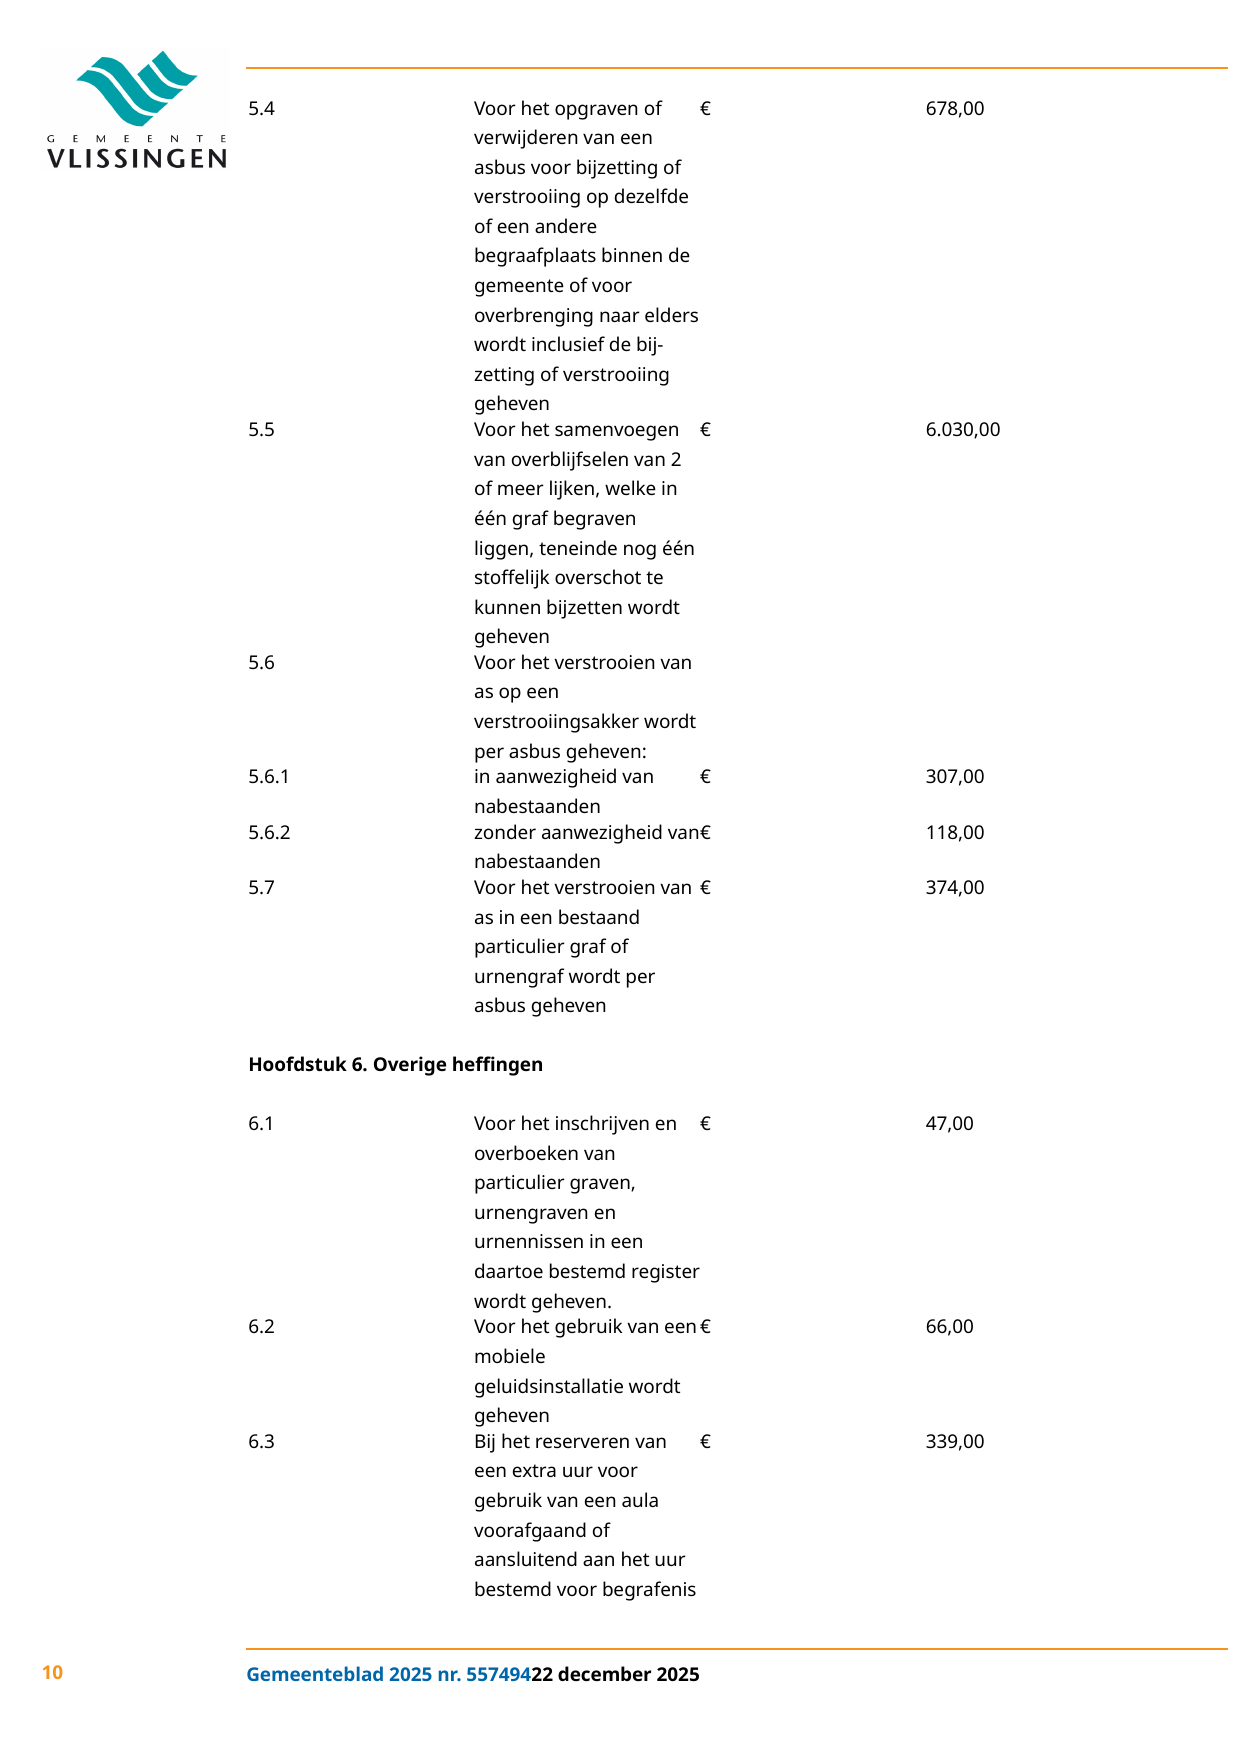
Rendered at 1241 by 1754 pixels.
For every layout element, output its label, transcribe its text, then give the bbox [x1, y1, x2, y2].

table_cell 6.3 [248, 1428, 474, 1602]
table_cell Bij het reserveren van een extra uur voor gebruik van een aula voorafgaand of aansluitend aan het uur bestemd voor begrafenis [474, 1428, 700, 1602]
table_cell zonder aanwezigheid van nabestaanden [474, 819, 700, 874]
table_cell 5.6.1 [248, 764, 474, 819]
table_cell 339,00 [926, 1428, 1152, 1602]
table_cell € [700, 764, 926, 819]
table_cell € [700, 95, 926, 416]
table_cell 5.5 [248, 416, 474, 649]
text Hoofdstuk 6. Overige heffingen [248, 1051, 1152, 1077]
table_header € [700, 1110, 926, 1314]
table_cell 307,00 [926, 764, 1152, 819]
table_cell 5.6.2 [248, 819, 474, 874]
table_header 6.1 [248, 1110, 474, 1314]
table_cell 374,00 [926, 874, 1152, 1018]
table_cell Voor het opgraven of verwijderen van een asbus voor bijzetting of verstrooiing op dezelfde of een andere begraafplaats binnen de gemeente of voor overbrenging naar elders wordt inclusief de bij- zetting of verstrooiing geheven [474, 95, 700, 416]
table_header 47,00 [926, 1110, 1152, 1314]
table_cell Voor het samenvoegen van overblijfselen van 2 of meer lijken, welke in één graf begraven liggen, teneinde nog één stoffelijk overschot te kunnen bijzetten wordt geheven [474, 416, 700, 649]
table_cell € [700, 1428, 926, 1602]
table_cell in aanwezigheid van nabestaanden [474, 764, 700, 819]
table_cell 6.030,00 [926, 416, 1152, 649]
table_cell 6.2 [248, 1314, 474, 1428]
table_cell Voor het verstrooien van as in een bestaand particulier graf of urnengraf wordt per asbus geheven [474, 874, 700, 1018]
table_cell 5.4 [248, 95, 474, 416]
table_cell € [700, 874, 926, 1018]
table_header Voor het inschrijven en overboeken van particulier graven, urnengraven en urnennissen in een daartoe bestemd register wordt geheven. [474, 1110, 700, 1314]
table_cell Voor het verstrooien van as op een verstrooiingsakker wordt per asbus geheven: [474, 649, 700, 764]
table_cell [700, 649, 926, 764]
table_cell 5.7 [248, 874, 474, 1018]
table_cell [926, 649, 1152, 764]
table_cell 66,00 [926, 1314, 1152, 1428]
table_cell 5.6 [248, 649, 474, 764]
picture [41, 47, 231, 172]
table_cell 118,00 [926, 819, 1152, 874]
table_cell € [700, 819, 926, 874]
table_cell Voor het gebruik van een mobiele geluidsinstallatie wordt geheven [474, 1314, 700, 1428]
table_cell 678,00 [926, 95, 1152, 416]
table_cell € [700, 416, 926, 649]
table_cell € [700, 1314, 926, 1428]
